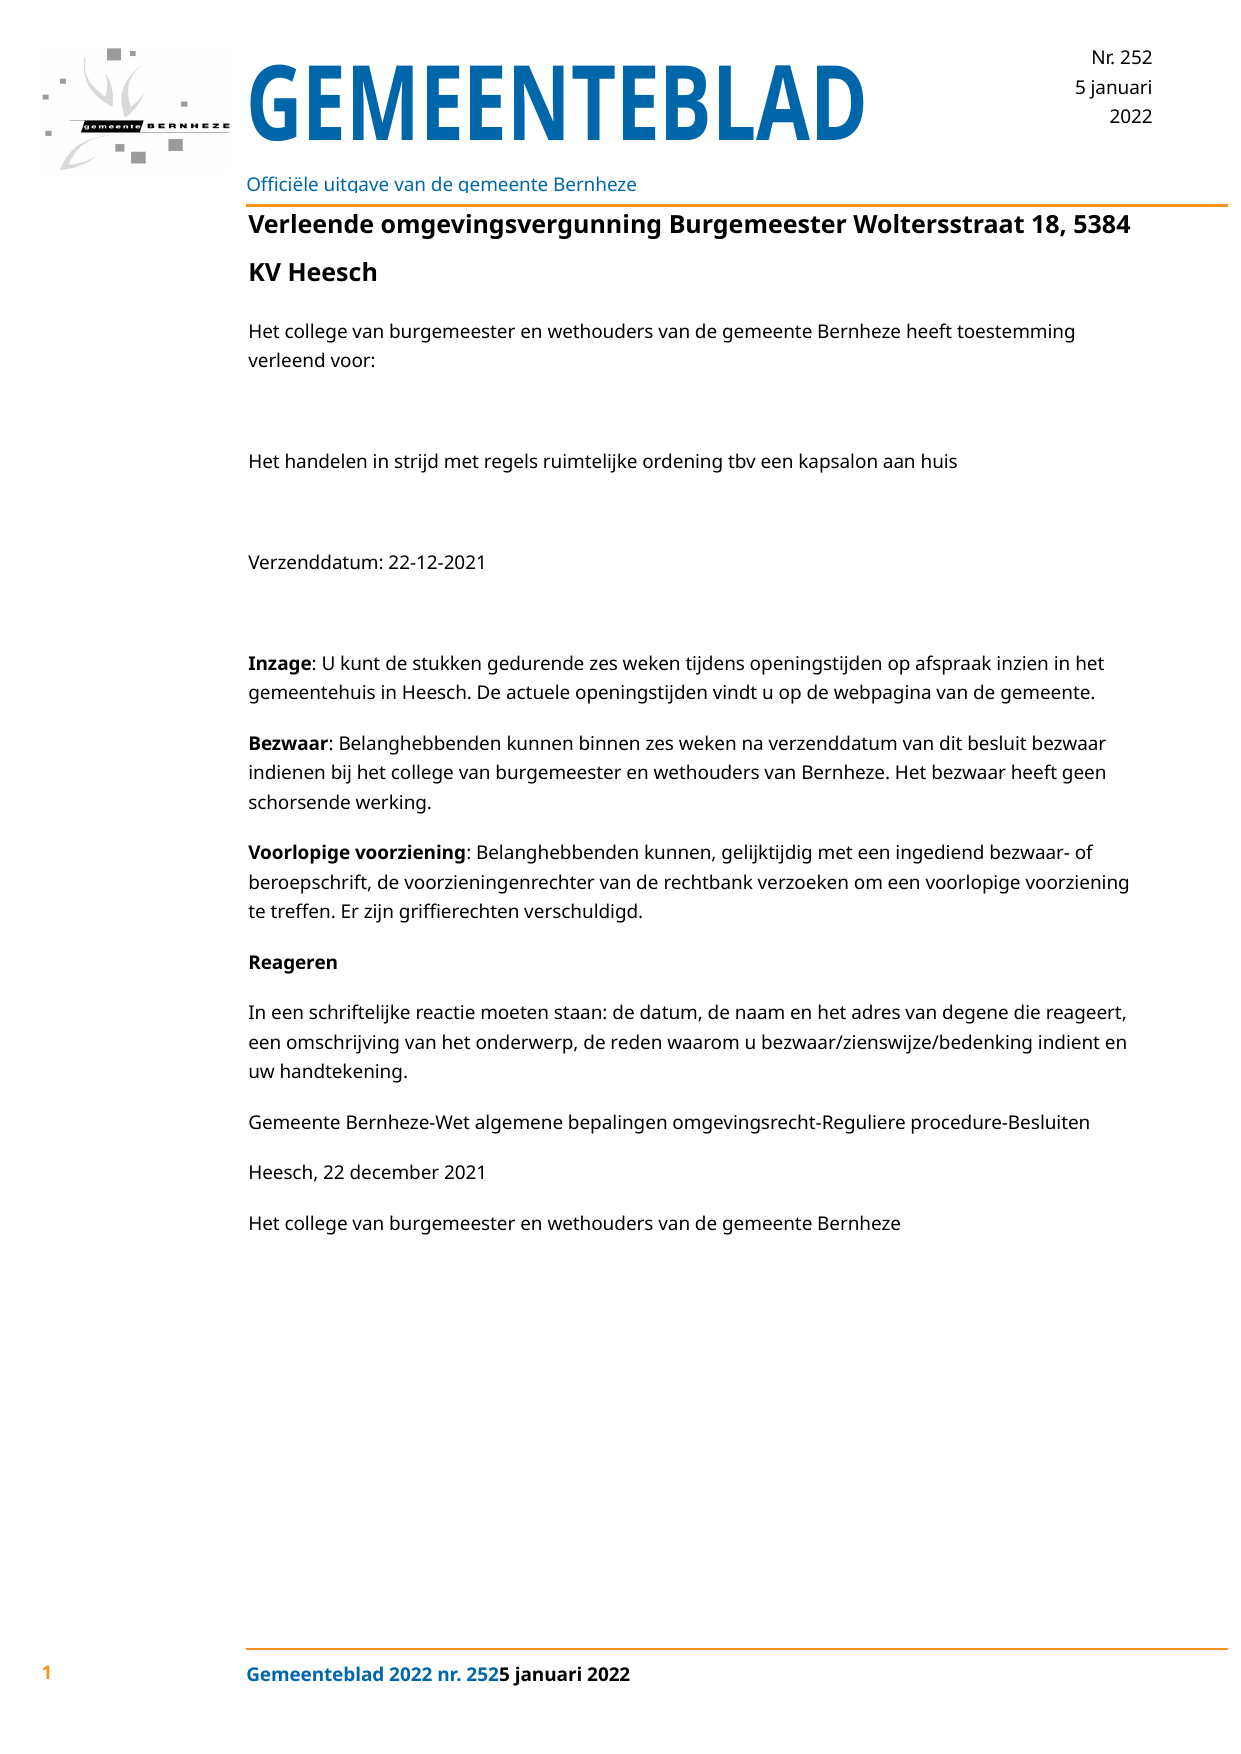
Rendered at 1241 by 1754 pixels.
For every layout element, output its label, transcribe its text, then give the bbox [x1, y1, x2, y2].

text Het college van burgemeester en wethouders van de gemeente Bernheze heeft toestemming verleend voor: [248, 318, 1152, 373]
text Gemeente Bernheze-Wet algemene bepalingen omgevingsrecht-Reguliere procedure-Besluiten [248, 1109, 1152, 1135]
text Bezwaar: Belanghebbenden kunnen binnen zes weken na verzenddatum van dit besluit bezwaar indienen bij het college van burgemeester en wethouders van Bernheze. Het bezwaar heeft geen schorsende werking. [248, 730, 1152, 815]
text Reageren [248, 949, 1152, 975]
text Verleende omgevingsvergunning Burgemeester Woltersstraat 18, 5384 KV Heesch [248, 207, 1152, 288]
text Voorlopige voorziening: Belanghebbenden kunnen, gelijktijdig met een ingediend bezwaar- of beroepschrift, de voorzieningenrechter van de rechtbank verzoeken om een voorlopige voorziening te treffen. Er zijn griffierechten verschuldigd. [248, 839, 1152, 924]
text Het handelen in strijd met regels ruimtelijke ordening tbv een kapsalon aan huis [248, 448, 1152, 474]
text In een schriftelijke reactie moeten staan: de datum, de naam en het adres van degene die reageert, een omschrijving van het onderwerp, de reden waarom u bezwaar/zienswijze/bedenking indient en uw handtekening. [248, 999, 1152, 1084]
text Heesch, 22 december 2021 [248, 1159, 1152, 1185]
text Inzage: U kunt de stukken gedurende zes weken tijdens openingstijden op afspraak inzien in het gemeentehuis in Heesch. De actuele openingstijden vindt u op de webpagina van de gemeente. [248, 650, 1152, 705]
text Verzenddatum: 22-12-2021 [248, 549, 1152, 575]
picture [41, 47, 231, 172]
text Het college van burgemeester en wethouders van de gemeente Bernheze [248, 1210, 1152, 1236]
